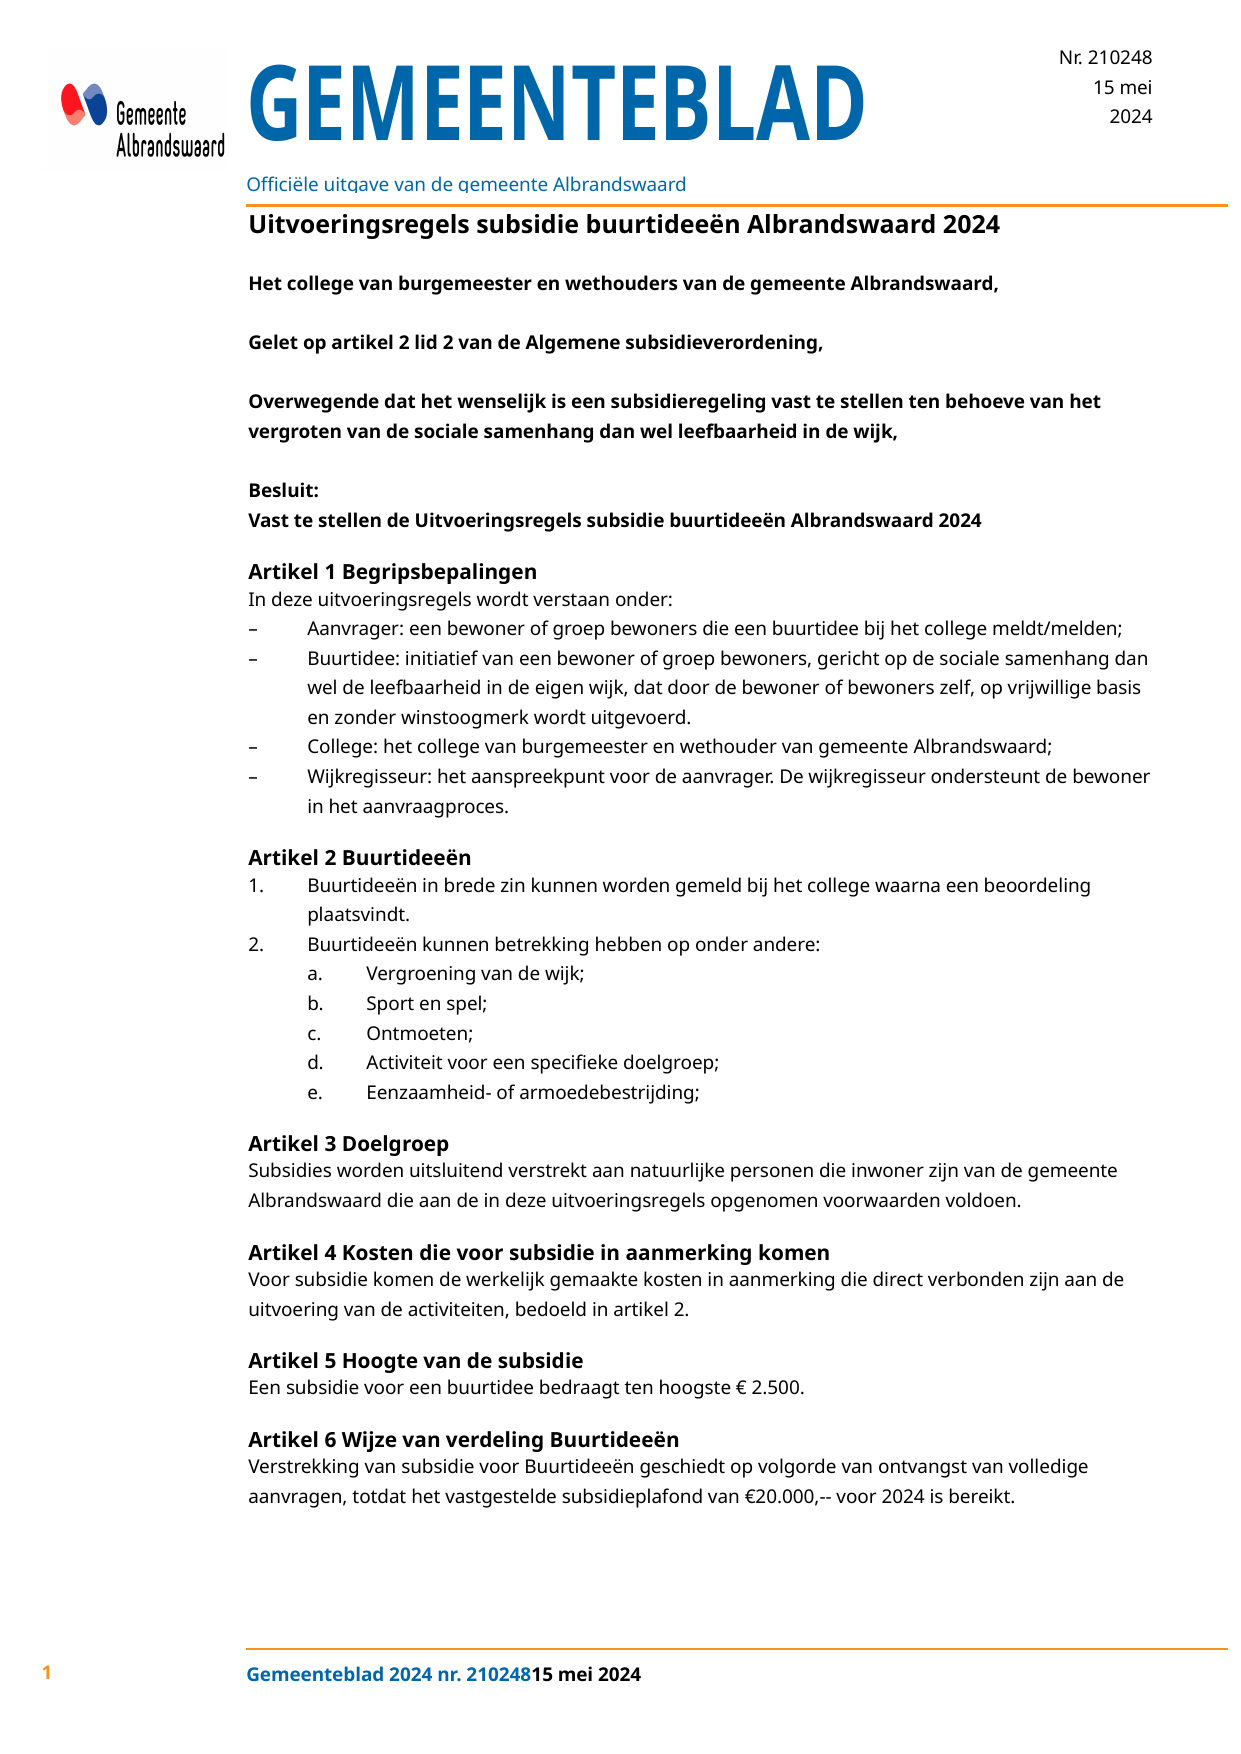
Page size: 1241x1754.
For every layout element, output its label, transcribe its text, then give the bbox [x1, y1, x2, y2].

text Artikel 3 Doelgroep [248, 1129, 1152, 1158]
text Uitvoeringsregels subsidie buurtideeën Albrandswaard 2024 [248, 207, 1152, 241]
list Vergroening van de wijk; [307, 961, 1152, 986]
list Wijkregisseur: het aanspreekpunt voor de aanvrager. De wijkregisseur ondersteunt de bewoner in het aanvraagproces. [248, 763, 1152, 819]
text Vast te stellen de Uitvoeringsregels subsidie buurtideeën Albrandswaard 2024 [248, 507, 1152, 533]
list College: het college van burgemeester en wethouder van gemeente Albrandswaard; [248, 734, 1152, 759]
list Eenzaamheid- of armoedebestrijding; [307, 1079, 1152, 1104]
text Subsidies worden uitsluitend verstrekt aan natuurlijke personen die inwoner zijn van de gemeente Albrandswaard die aan de in deze uitvoeringsregels opgenomen voorwaarden voldoen. [248, 1158, 1152, 1213]
text Overwegende dat het wenselijk is een subsidieregeling vast te stellen ten behoeve van het vergroten van de sociale samenhang dan wel leefbaarheid in de wijk, [248, 389, 1152, 444]
list Buurtidee: initiatief van een bewoner of groep bewoners, gericht op de sociale samenhang dan wel de leefbaarheid in de eigen wijk, dat door de bewoner of bewoners zelf, op vrijwillige basis en zonder winstoogmerk wordt uitgevoerd. [248, 645, 1152, 730]
text Artikel 5 Hoogte van de subsidie [248, 1346, 1152, 1374]
text Verstrekking van subsidie voor Buurtideeën geschiedt op volgorde van ontvangst van volledige aanvragen, totdat het vastgestelde subsidieplafond van €20.000,-- voor 2024 is bereikt. [248, 1453, 1152, 1509]
text Artikel 4 Kosten die voor subsidie in aanmerking komen [248, 1238, 1152, 1266]
text Artikel 6 Wijze van verdeling Buurtideeën [248, 1425, 1152, 1453]
text Artikel 2 Buurtideeën [248, 843, 1152, 872]
list Buurtideeën kunnen betrekking hebben op onder andere: [248, 931, 1152, 957]
text Een subsidie voor een buurtidee bedraagt ten hoogste € 2.500. [248, 1374, 1152, 1400]
text Artikel 1 Begripsbepalingen [248, 557, 1152, 586]
list Aanvrager: een bewoner of groep bewoners die een buurtidee bij het college meldt/melden; [248, 615, 1152, 641]
list Ontmoeten; [307, 1020, 1152, 1045]
text Het college van burgemeester en wethouders van de gemeente Albrandswaard, [248, 270, 1152, 296]
list Activiteit voor een specifieke doelgroep; [307, 1049, 1152, 1075]
text Besluit: [248, 477, 1152, 503]
picture [41, 47, 231, 172]
list Buurtideeën in brede zin kunnen worden gemeld bij het college waarna een beoordeling plaatsvindt. [248, 872, 1152, 927]
text In deze uitvoeringsregels wordt verstaan onder: [248, 586, 1152, 612]
list Sport en spel; [307, 990, 1152, 1016]
text Voor subsidie komen de werkelijk gemaakte kosten in aanmerking die direct verbonden zijn aan de uitvoering van de activiteiten, bedoeld in artikel 2. [248, 1266, 1152, 1321]
text Gelet op artikel 2 lid 2 van de Algemene subsidieverordening, [248, 329, 1152, 355]
